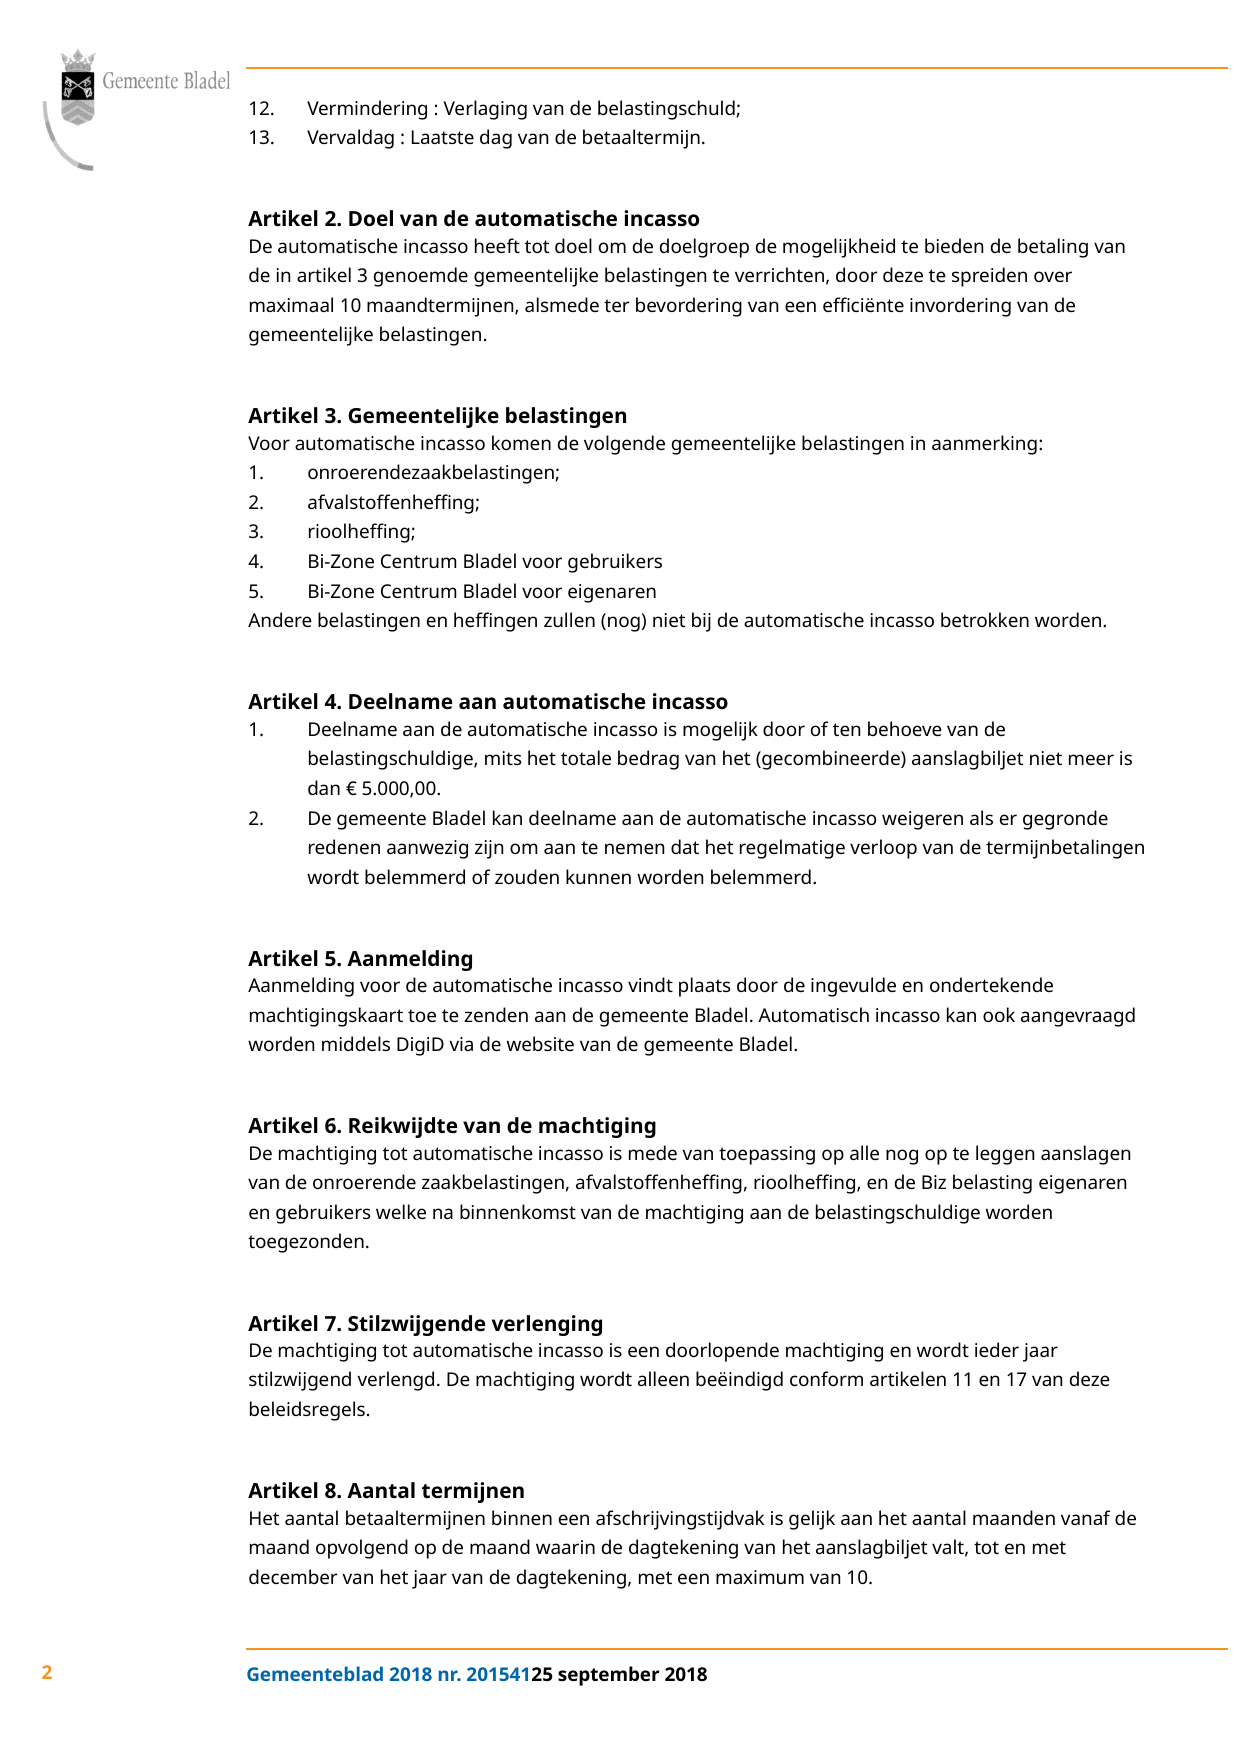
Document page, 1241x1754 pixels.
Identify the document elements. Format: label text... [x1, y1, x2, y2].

list Vervaldag : Laatste dag van de betaaltermijn. [248, 124, 1152, 150]
text Artikel 4. Deelname aan automatische incasso [248, 687, 1152, 716]
text Andere belastingen en heffingen zullen (nog) niet bij de automatische incasso betrokken worden. [248, 607, 1152, 633]
text Artikel 2. Doel van de automatische incasso [248, 204, 1152, 233]
text Artikel 3. Gemeentelijke belastingen [248, 402, 1152, 430]
text Aanmelding voor de automatische incasso vindt plaats door de ingevulde en ondertekende machtigingskaart toe te zenden aan de gemeente Bladel. Automatisch incasso kan ook aangevraagd worden middels DigiD via de website van de gemeente Bladel. [248, 972, 1152, 1057]
list Bi-Zone Centrum Bladel voor eigenaren [248, 578, 1152, 604]
text De machtiging tot automatische incasso is een doorlopende machtiging en wordt ieder jaar stilzwijgend verlengd. De machtiging wordt alleen beëindigd conform artikelen 11 en 17 van deze beleidsregels. [248, 1337, 1152, 1422]
list Vermindering : Verlaging van de belastingschuld; [248, 95, 1152, 121]
list rioolheffing; [248, 519, 1152, 544]
text Artikel 8. Aantal termijnen [248, 1476, 1152, 1505]
text Artikel 6. Reikwijdte van de machtiging [248, 1111, 1152, 1140]
text De machtiging tot automatische incasso is mede van toepassing op alle nog op te leggen aanslagen van de onroerende zaakbelastingen, afvalstoffenheffing, rioolheffing, en de Biz belasting eigenaren en gebruikers welke na binnenkomst van de machtiging aan de belastingschuldige worden toegezonden. [248, 1140, 1152, 1254]
list De gemeente Bladel kan deelname aan de automatische incasso weigeren als er gegronde redenen aanwezig zijn om aan te nemen dat het regelmatige verloop van de termijnbetalingen wordt belemmerd of zouden kunnen worden belemmerd. [248, 805, 1152, 889]
text Artikel 7. Stilzwijgende verlenging [248, 1309, 1152, 1337]
picture [41, 47, 231, 172]
list onroerendezaakbelastingen; [248, 459, 1152, 485]
list Bi-Zone Centrum Bladel voor gebruikers [248, 548, 1152, 574]
text Het aantal betaaltermijnen binnen een afschrijvingstijdvak is gelijk aan het aantal maanden vanaf de maand opvolgend op de maand waarin de dagtekening van het aanslagbiljet valt, tot en met december van het jaar van de dagtekening, met een maximum van 10. [248, 1505, 1152, 1589]
text Artikel 5. Aanmelding [248, 944, 1152, 972]
list afvalstoffenheffing; [248, 489, 1152, 515]
text De automatische incasso heeft tot doel om de doelgroep de mogelijkheid te bieden de betaling van de in artikel 3 genoemde gemeentelijke belastingen te verrichten, door deze te spreiden over maximaal 10 maandtermijnen, alsmede ter bevordering van een efficiënte invordering van de gemeentelijke belastingen. [248, 233, 1152, 347]
text Voor automatische incasso komen de volgende gemeentelijke belastingen in aanmerking: [248, 430, 1152, 456]
list Deelname aan de automatische incasso is mogelijk door of ten behoeve van de belastingschuldige, mits het totale bedrag van het (gecombineerde) aanslagbiljet niet meer is dan € 5.000,00. [248, 716, 1152, 801]
